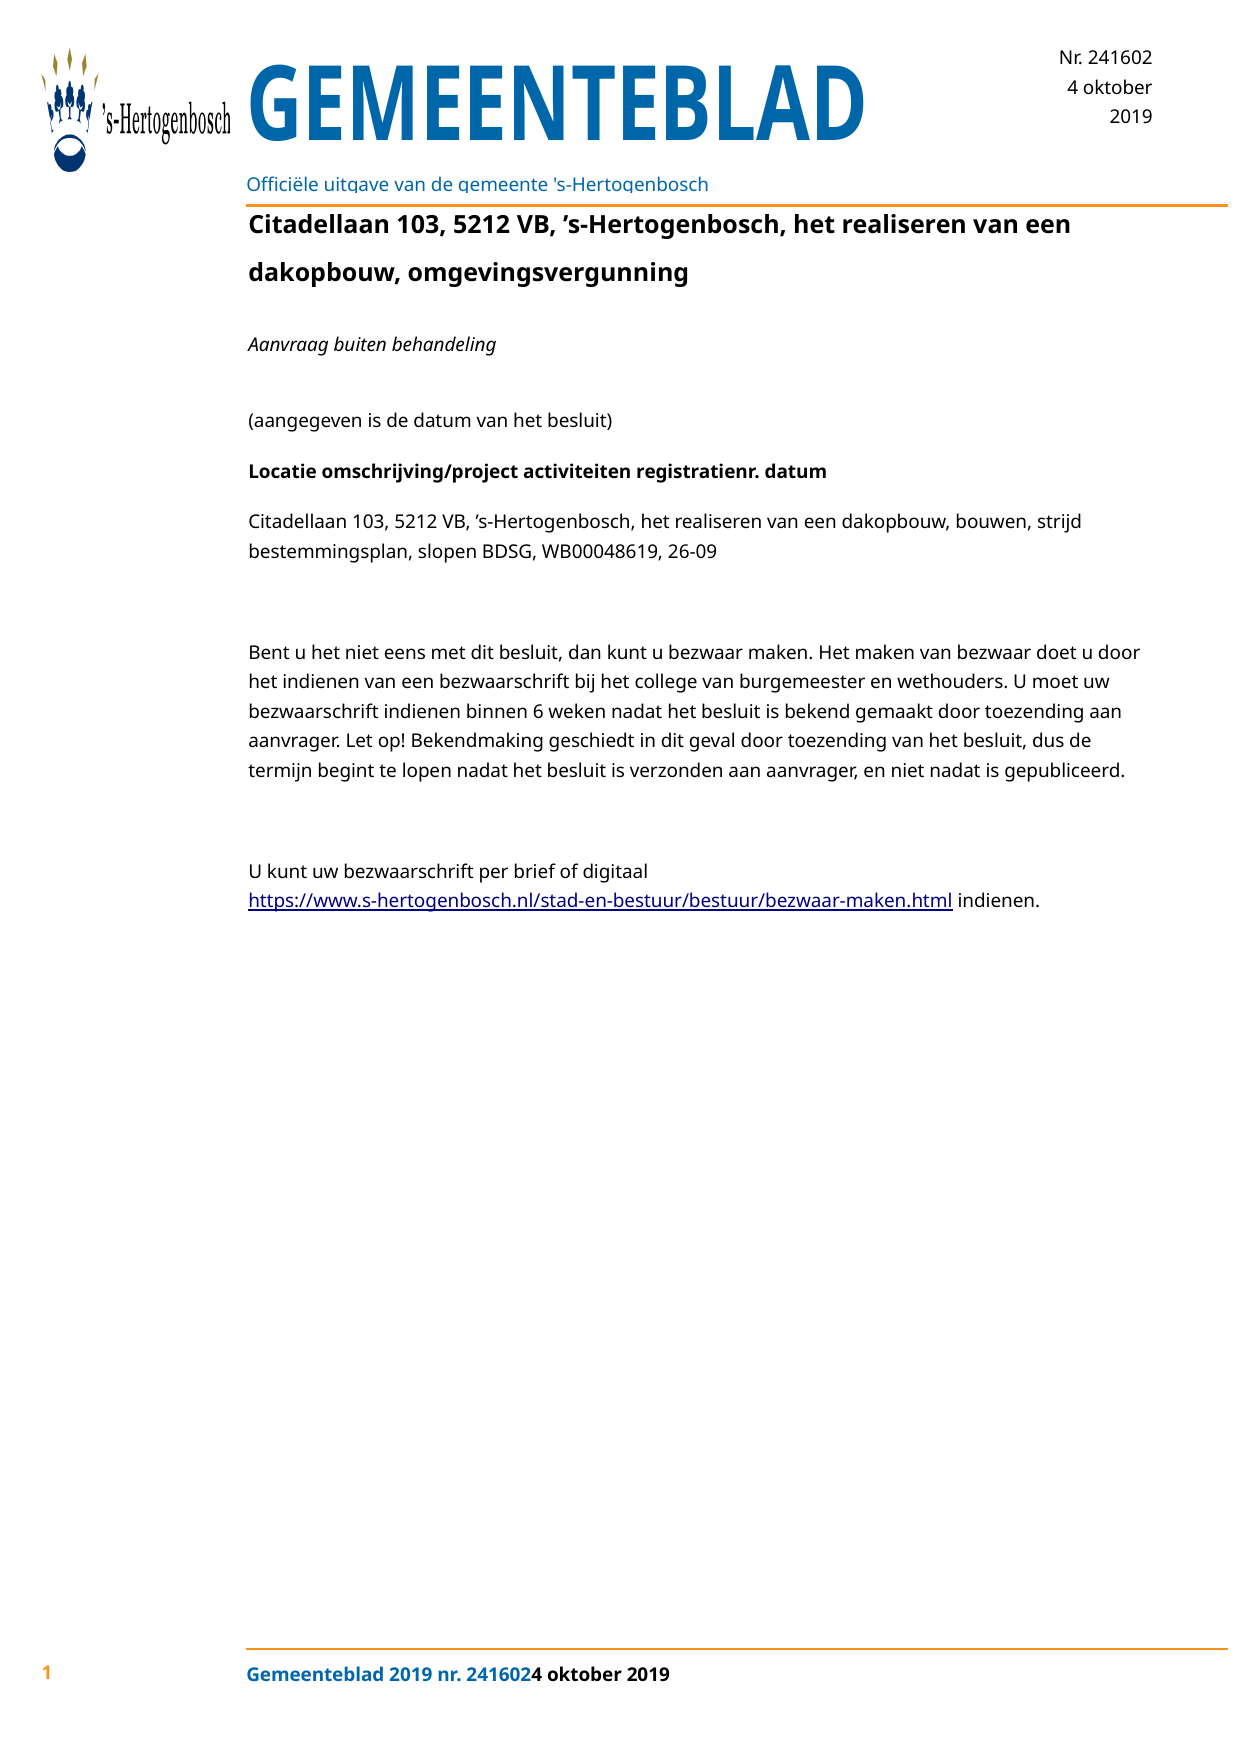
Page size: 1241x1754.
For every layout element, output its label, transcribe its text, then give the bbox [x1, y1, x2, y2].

text Bent u het niet eens met dit besluit, dan kunt u bezwaar maken. Het maken van bezwaar doet u door het indienen van een bezwaarschrift bij het college van burgemeester en wethouders. U moet uw bezwaarschrift indienen binnen 6 weken nadat het besluit is bekend gemaakt door toezending aan aanvrager. Let op! Bekendmaking geschiedt in dit geval door toezending van het besluit, dus de termijn begint te lopen nadat het besluit is verzonden aan aanvrager, en niet nadat is gepubliceerd. [248, 639, 1152, 783]
text Aanvraag buiten behandeling [248, 331, 1152, 357]
text Locatie omschrijving/project activiteiten registratienr. datum [248, 458, 1152, 484]
text (aangegeven is de datum van het besluit) [248, 408, 1152, 433]
text Citadellaan 103, 5212 VB, ’s-Hertogenbosch, het realiseren van een dakopbouw, omgevingsvergunning [248, 207, 1152, 288]
picture [41, 47, 231, 172]
text U kunt uw bezwaarschrift per brief of digitaal https://www.s-hertogenbosch.nl/stad-en-bestuur/bestuur/bezwaar-maken.html indienen. [248, 858, 1152, 913]
text Citadellaan 103, 5212 VB, ’s-Hertogenbosch, het realiseren van een dakopbouw, bouwen, strijd bestemmingsplan, slopen BDSG, WB00048619, 26-09 [248, 508, 1152, 564]
